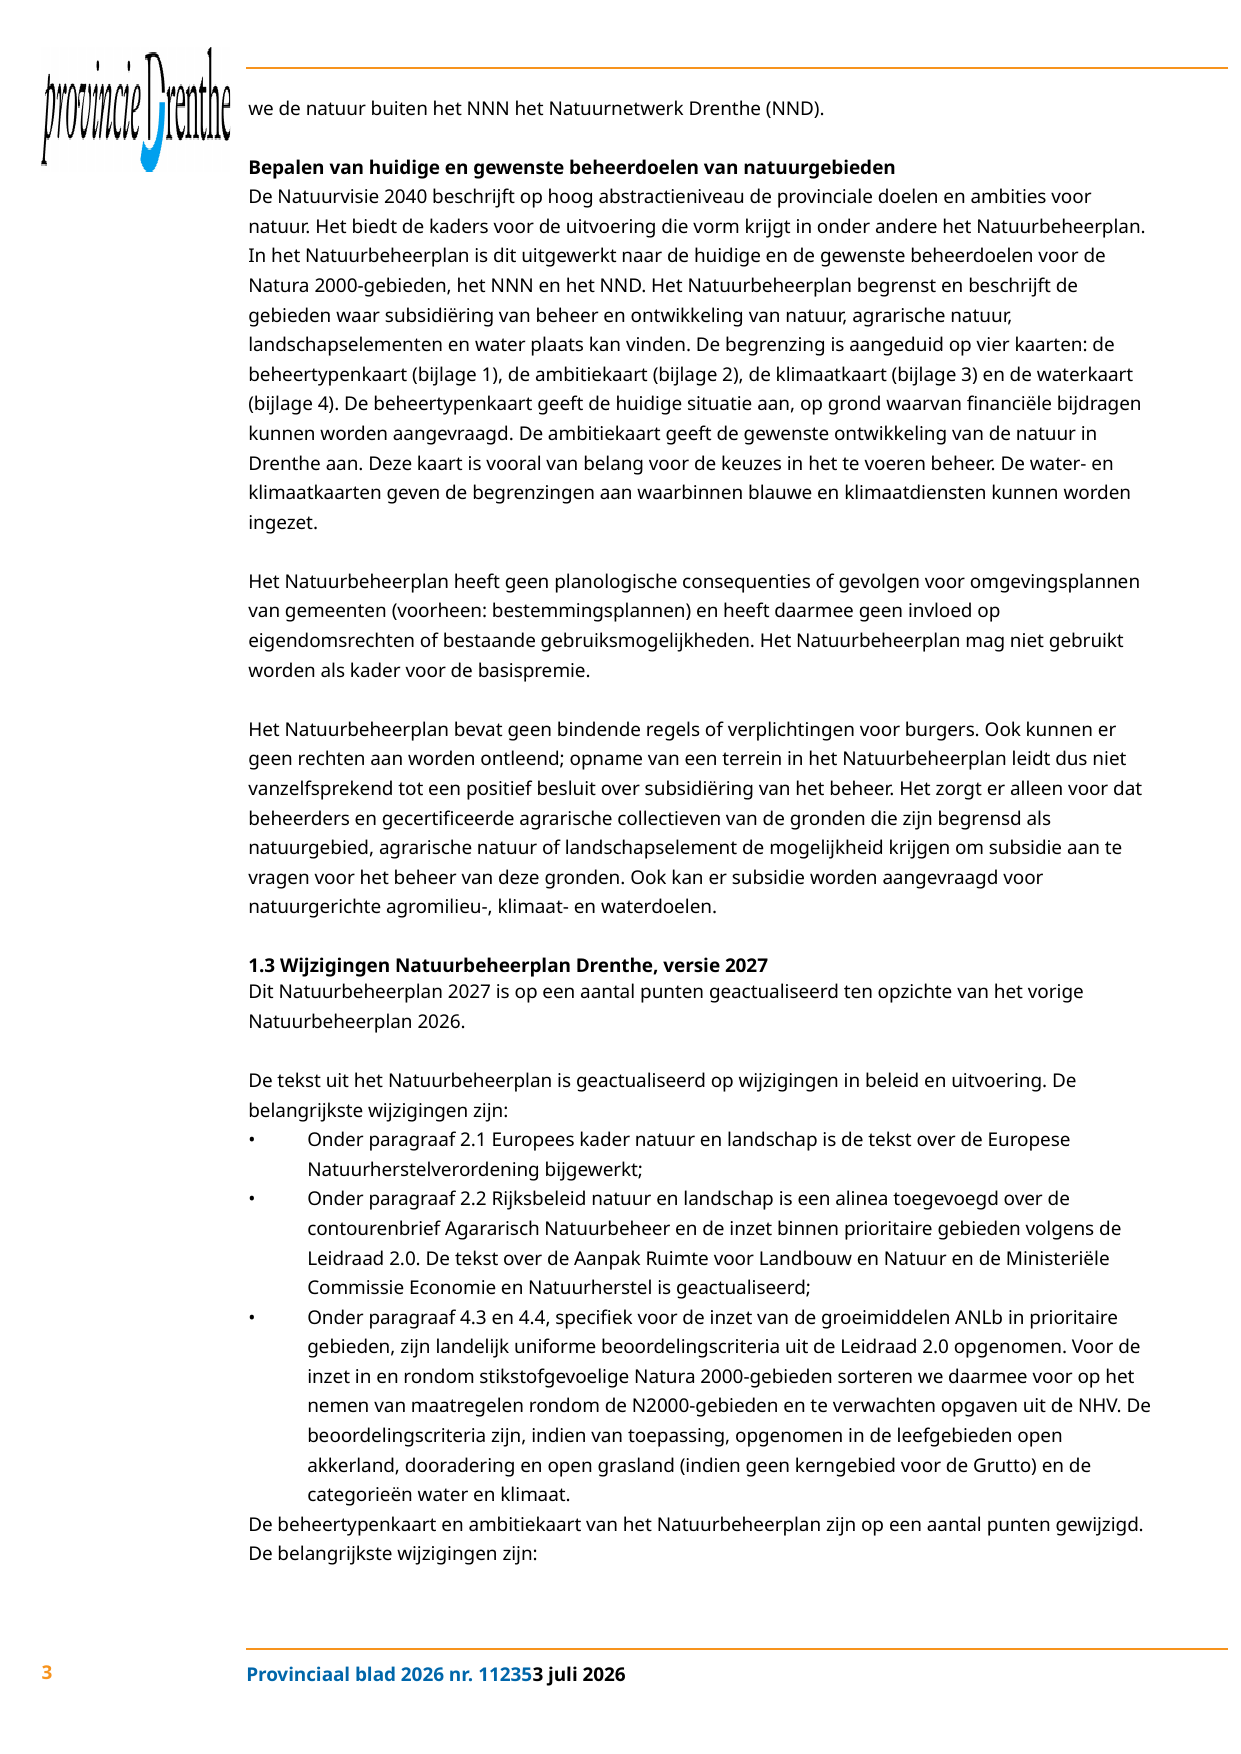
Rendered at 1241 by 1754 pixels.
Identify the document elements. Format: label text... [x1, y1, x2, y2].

text Dit Natuurbeheerplan 2027 is op een aantal punten geactualiseerd ten opzichte van het vorige Natuurbeheerplan 2026. [248, 978, 1152, 1034]
text De tekst uit het Natuurbeheerplan is geactualiseerd op wijzigingen in beleid en uitvoering. De belangrijkste wijzigingen zijn: [248, 1067, 1152, 1122]
text De beheertypenkaart en ambitiekaart van het Natuurbeheerplan zijn op een aantal punten gewijzigd. De belangrijkste wijzigingen zijn: [248, 1511, 1152, 1566]
text Bepalen van huidige en gewenste beheerdoelen van natuurgebieden [248, 154, 1152, 180]
list Onder paragraaf 4.3 en 4.4, specifiek voor de inzet van de groeimiddelen ANLb in prioritaire gebieden, zijn landelijk uniforme beoordelingscriteria uit de Leidraad 2.0 opgenomen. Voor de inzet in en rondom stikstofgevoelige Natura 2000-gebieden sorteren we daarmee voor op het nemen van maatregelen rondom de N2000-gebieden en te verwachten opgaven uit de NHV. De beoordelingscriteria zijn, indien van toepassing, opgenomen in de leefgebieden open akkerland, dooradering en open grasland (indien geen kerngebied voor de Grutto) en de categorieën water en klimaat. [248, 1304, 1152, 1507]
text 1.3 Wijzigingen Natuurbeheerplan Drenthe, versie 2027 [248, 953, 1152, 978]
text De Natuurvisie 2040 beschrijft op hoog abstractieniveau de provinciale doelen en ambities voor natuur. Het biedt de kaders voor de uitvoering die vorm krijgt in onder andere het Natuurbeheerplan. In het Natuurbeheerplan is dit uitgewerkt naar de huidige en de gewenste beheerdoelen voor de Natura 2000-gebieden, het NNN en het NND. Het Natuurbeheerplan begrenst en beschrijft de gebieden waar subsidiëring van beheer en ontwikkeling van natuur, agrarische natuur, landschapselementen en water plaats kan vinden. De begrenzing is aangeduid op vier kaarten: de beheertypenkaart (bijlage 1), de ambitiekaart (bijlage 2), de klimaatkaart (bijlage 3) en de waterkaart (bijlage 4). De beheertypenkaart geeft de huidige situatie aan, op grond waarvan financiële bijdragen kunnen worden aangevraagd. De ambitiekaart geeft de gewenste ontwikkeling van de natuur in Drenthe aan. Deze kaart is vooral van belang voor de keuzes in het te voeren beheer. De water- en klimaatkaarten geven de begrenzingen aan waarbinnen blauwe en klimaatdiensten kunnen worden ingezet. [248, 183, 1152, 535]
text Het Natuurbeheerplan heeft geen planologische consequenties of gevolgen voor omgevingsplannen van gemeenten (voorheen: bestemmingsplannen) en heeft daarmee geen invloed op eigendomsrechten of bestaande gebruiksmogelijkheden. Het Natuurbeheerplan mag niet gebruikt worden als kader voor de basispremie. [248, 568, 1152, 683]
picture [41, 47, 231, 172]
text we de natuur buiten het NNN het Natuurnetwerk Drenthe (NND). [248, 95, 1152, 121]
list Onder paragraaf 2.1 Europees kader natuur en landschap is de tekst over de Europese Natuurherstelverordening bijgewerkt; [248, 1126, 1152, 1182]
list Onder paragraaf 2.2 Rijksbeleid natuur en landschap is een alinea toegevoegd over de contourenbrief Agararisch Natuurbeheer en de inzet binnen prioritaire gebieden volgens de Leidraad 2.0. De tekst over de Aanpak Ruimte voor Landbouw en Natuur en de Ministeriële Commissie Economie en Natuurherstel is geactualiseerd; [248, 1186, 1152, 1300]
text Het Natuurbeheerplan bevat geen bindende regels of verplichtingen voor burgers. Ook kunnen er geen rechten aan worden ontleend; opname van een terrein in het Natuurbeheerplan leidt dus niet vanzelfsprekend tot een positief besluit over subsidiëring van het beheer. Het zorgt er alleen voor dat beheerders en gecertificeerde agrarische collectieven van de gronden die zijn begrensd als natuurgebied, agrarische natuur of landschapselement de mogelijkheid krijgen om subsidie aan te vragen voor het beheer van deze gronden. Ook kan er subsidie worden aangevraagd voor natuurgerichte agromilieu-, klimaat- en waterdoelen. [248, 716, 1152, 919]
